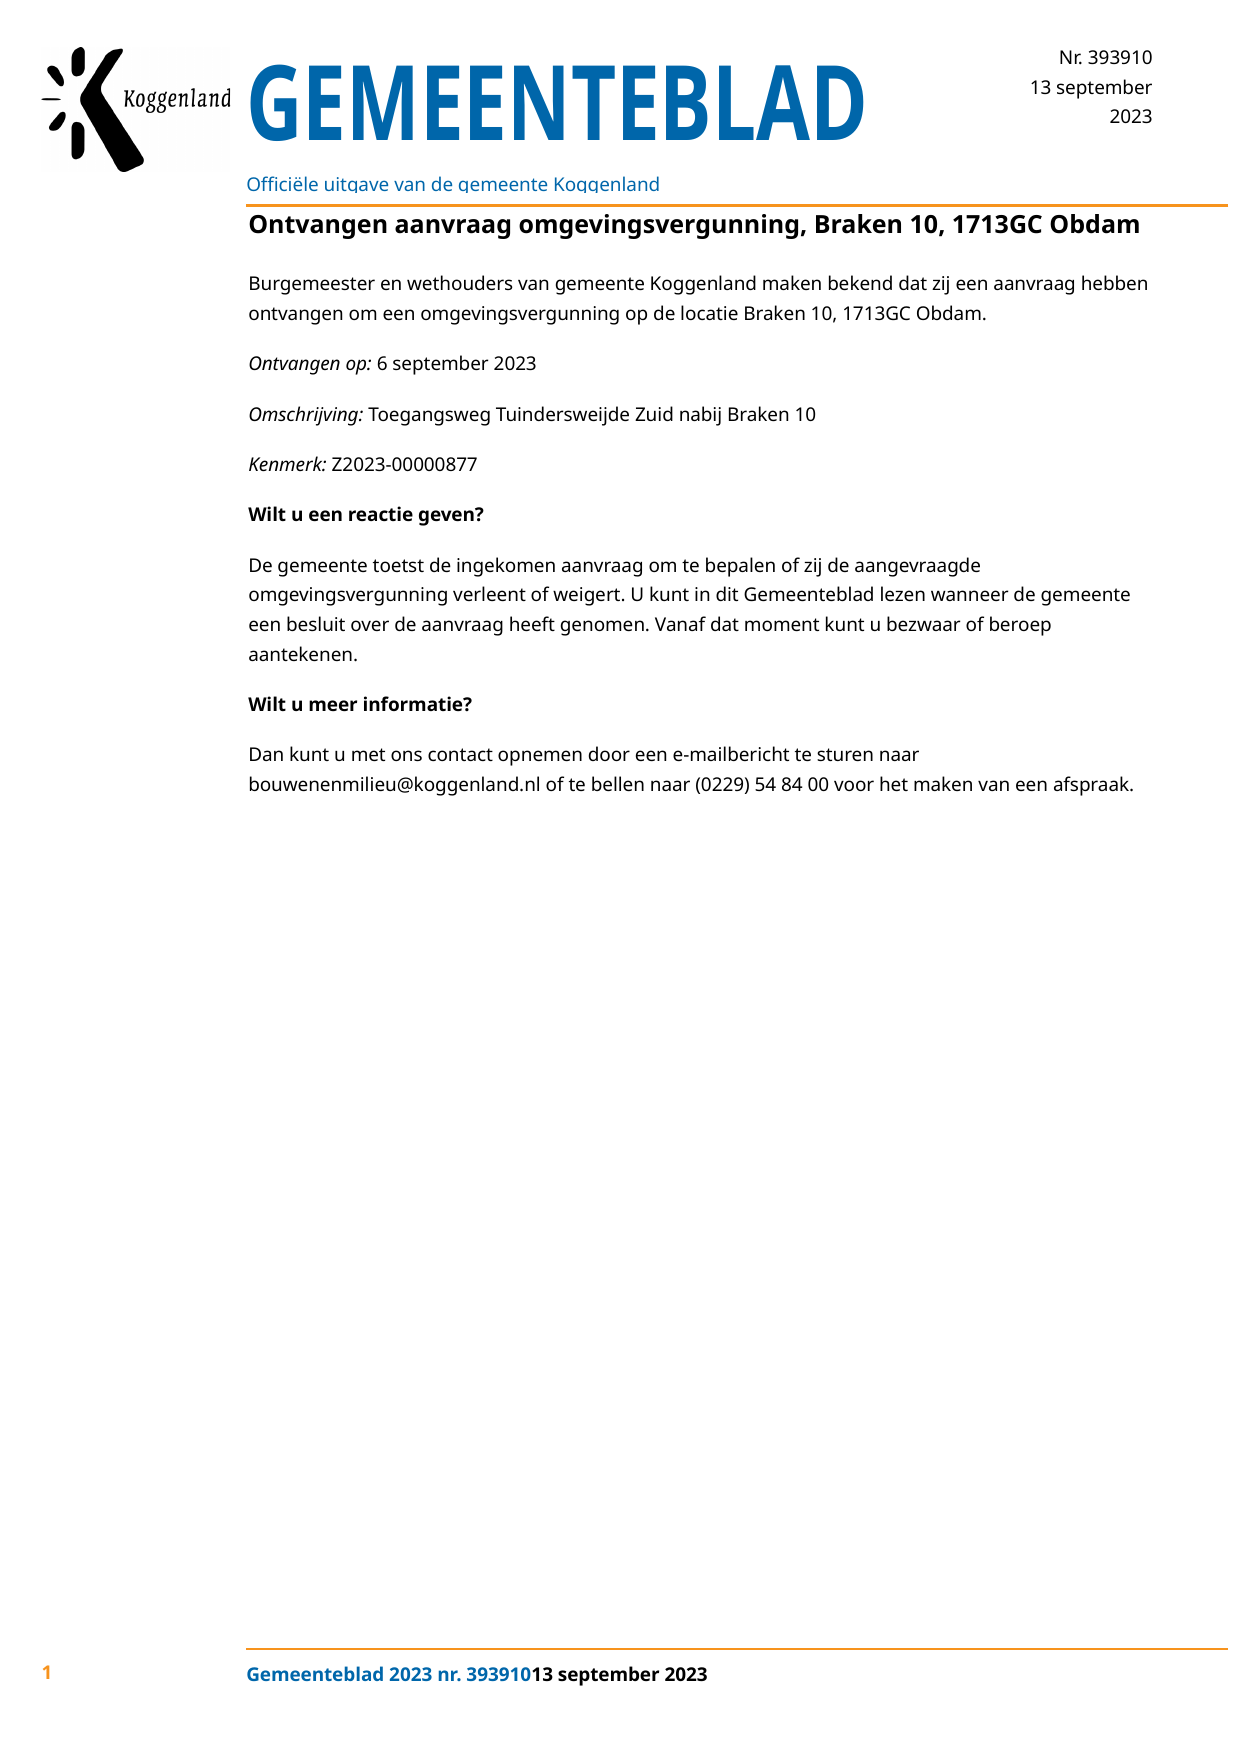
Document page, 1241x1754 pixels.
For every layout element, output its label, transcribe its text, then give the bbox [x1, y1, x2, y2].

text Wilt u meer informatie? [248, 691, 1152, 717]
text Ontvangen aanvraag omgevingsvergunning, Braken 10, 1713GC Obdam [248, 207, 1152, 241]
picture [41, 47, 231, 172]
text Kenmerk: Z2023-00000877 [248, 451, 1152, 477]
text Wilt u een reactie geven? [248, 502, 1152, 527]
text Omschrijving: Toegangsweg Tuindersweijde Zuid nabij Braken 10 [248, 401, 1152, 426]
text Ontvangen op: 6 september 2023 [248, 350, 1152, 376]
text Dan kunt u met ons contact opnemen door een e-mailbericht te sturen naar bouwenenmilieu@koggenland.nl of te bellen naar (0229) 54 84 00 voor het maken van een afspraak. [248, 742, 1152, 797]
text Burgemeester en wethouders van gemeente Koggenland maken bekend dat zij een aanvraag hebben ontvangen om een omgevingsvergunning op de locatie Braken 10, 1713GC Obdam. [248, 270, 1152, 326]
text De gemeente toetst de ingekomen aanvraag om te bepalen of zij de aangevraagde omgevingsvergunning verleent of weigert. U kunt in dit Gemeenteblad lezen wanneer de gemeente een besluit over de aanvraag heeft genomen. Vanaf dat moment kunt u bezwaar of beroep aantekenen. [248, 552, 1152, 666]
